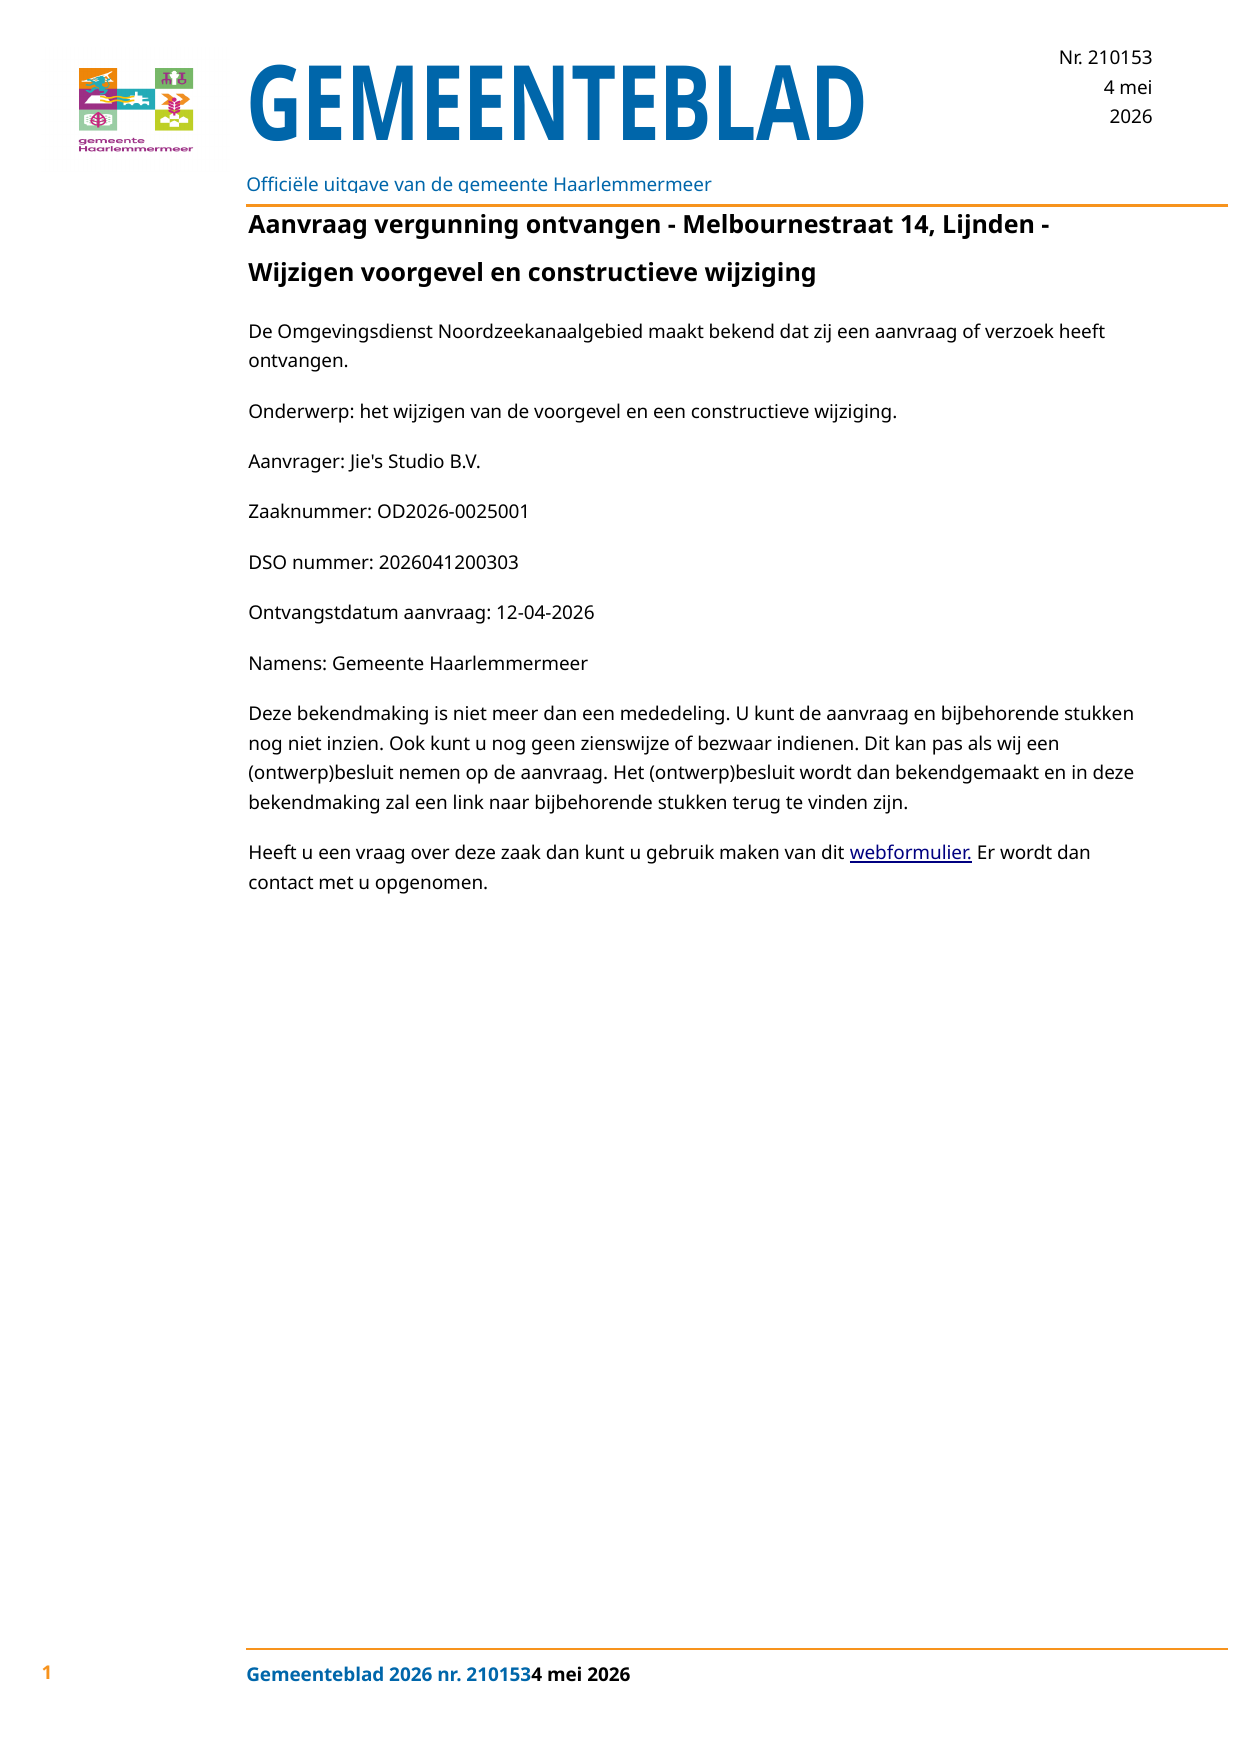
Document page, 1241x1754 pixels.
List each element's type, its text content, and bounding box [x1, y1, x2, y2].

text Zaaknummer: OD2026-0025001 [248, 499, 1152, 524]
text De Omgevingsdienst Noordzeekanaalgebied maakt bekend dat zij een aanvraag of verzoek heeft ontvangen. [248, 318, 1152, 373]
text DSO nummer: 2026041200303 [248, 549, 1152, 575]
text Ontvangstdatum aanvraag: 12-04-2026 [248, 599, 1152, 625]
text Deze bekendmaking is niet meer dan een mededeling. U kunt de aanvraag en bijbehorende stukken nog niet inzien. Ook kunt u nog geen zienswijze of bezwaar indienen. Dit kan pas als wij een (ontwerp)besluit nemen op de aanvraag. Het (ontwerp)besluit wordt dan bekendgemaakt en in deze bekendmaking zal een link naar bijbehorende stukken terug te vinden zijn. [248, 700, 1152, 815]
text Namens: Gemeente Haarlemmermeer [248, 650, 1152, 676]
text Onderwerp: het wijzigen van de voorgevel en een constructieve wijziging. [248, 398, 1152, 424]
text Aanvrager: Jie's Studio B.V. [248, 448, 1152, 474]
text Aanvraag vergunning ontvangen - Melbournestraat 14, Lijnden - Wijzigen voorgevel en constructieve wijziging [248, 207, 1152, 288]
text Heeft u een vraag over deze zaak dan kunt u gebruik maken van dit webformulier. Er wordt dan contact met u opgenomen. [248, 839, 1152, 895]
picture [41, 47, 231, 172]
